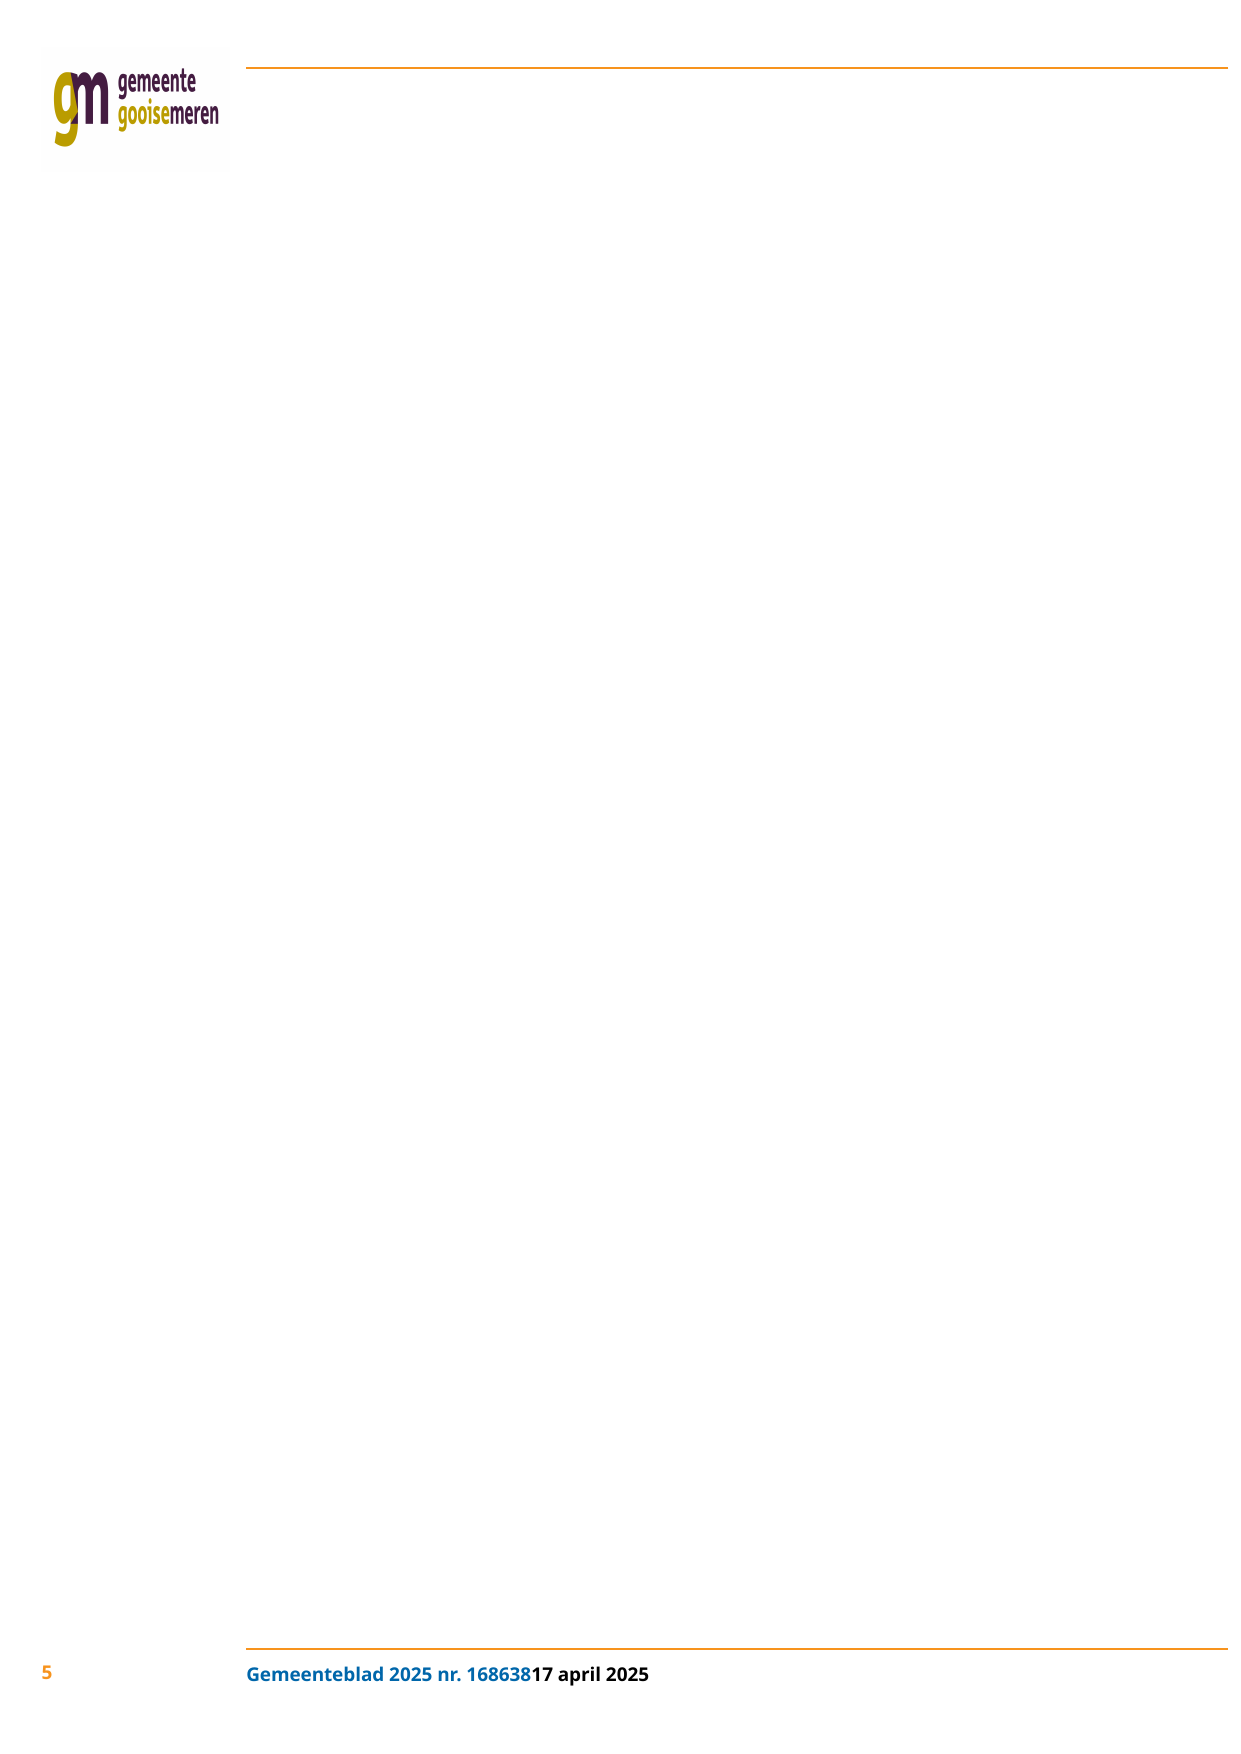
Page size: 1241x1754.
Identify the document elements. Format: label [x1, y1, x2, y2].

picture [41, 47, 231, 172]
